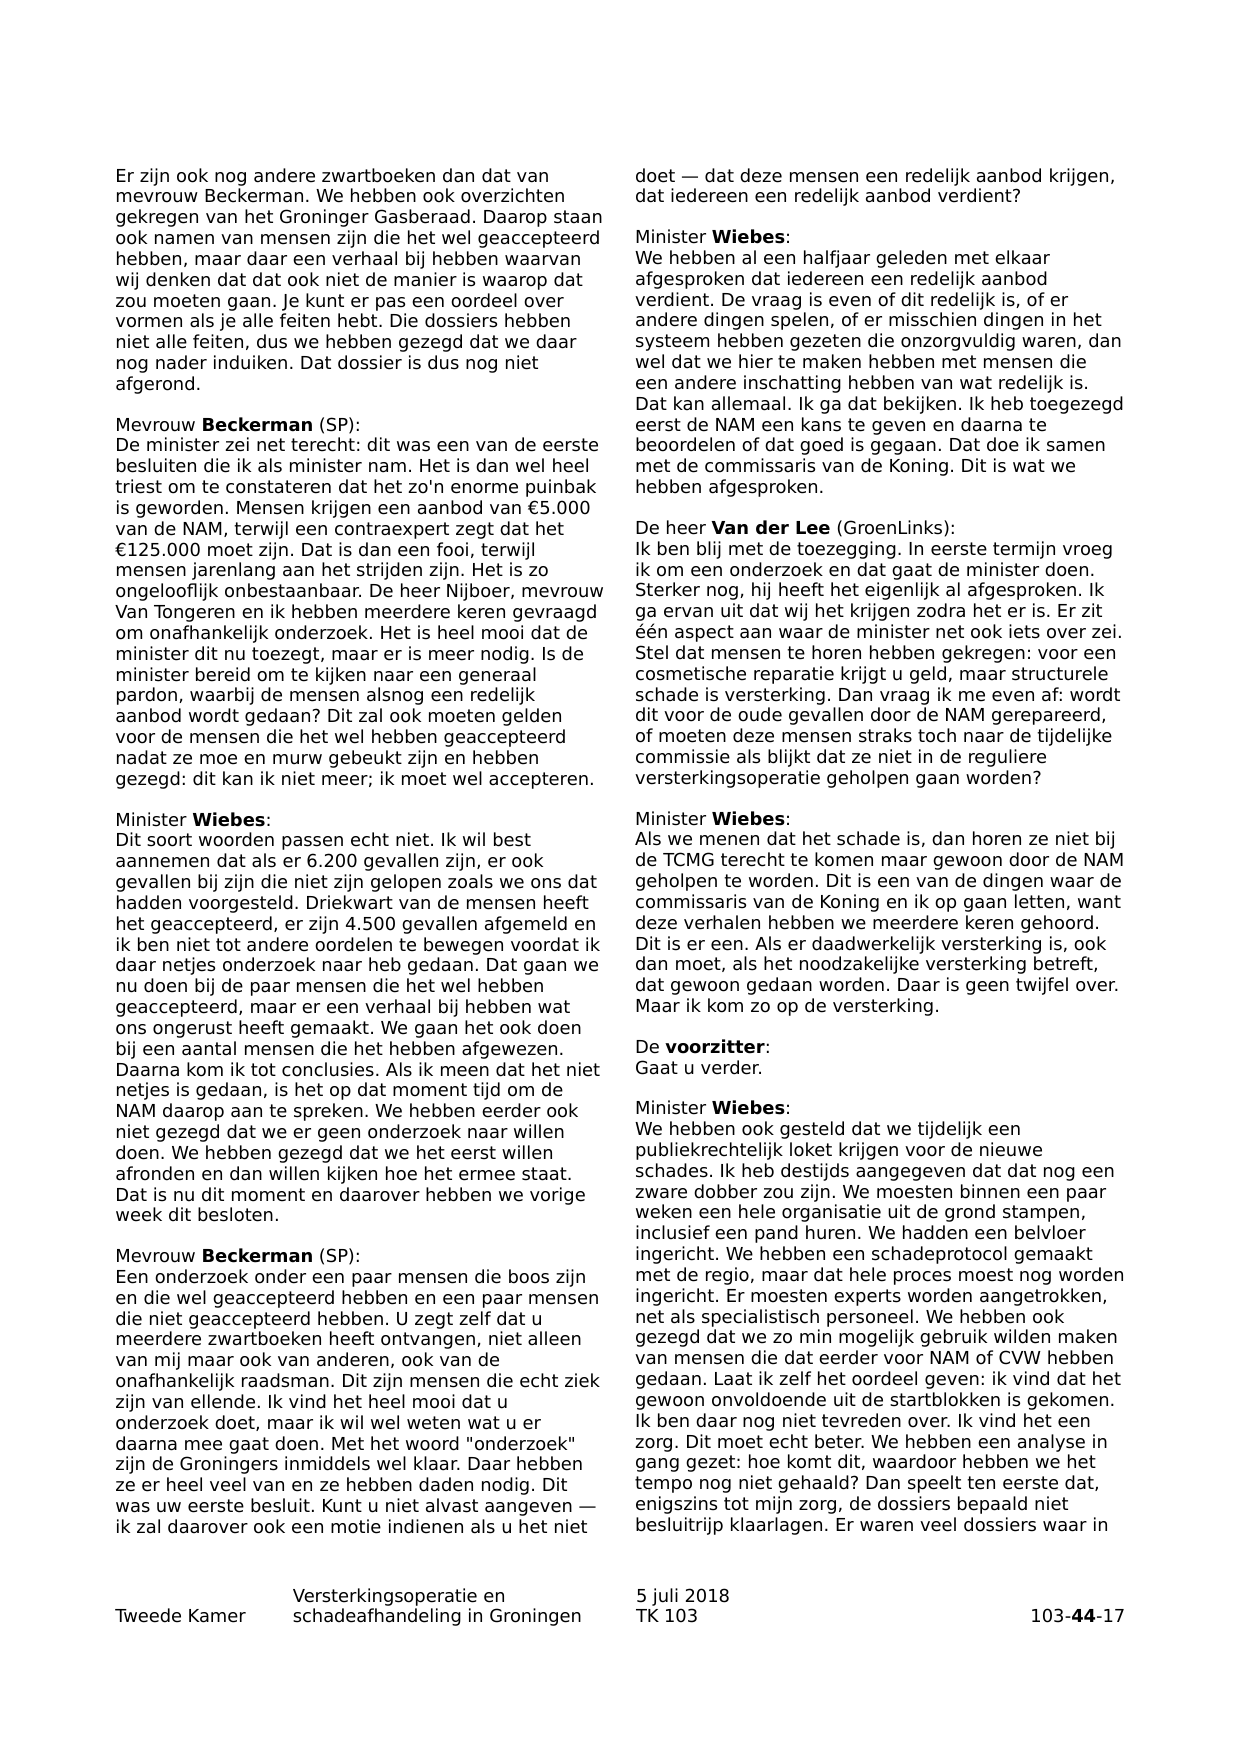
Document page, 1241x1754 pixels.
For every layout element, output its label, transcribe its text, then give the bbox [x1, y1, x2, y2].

text Dit soort woorden passen echt niet. Ik wil best aannemen dat als er 6.200 gevallen zijn, er ook gevallen bij zijn die niet zijn gelopen zoals we ons dat hadden voorgesteld. Driekwart van de mensen heeft het geaccepteerd, er zijn 4.500 gevallen afgemeld en ik ben niet tot andere oordelen te bewegen voordat ik daar netjes onderzoek naar heb gedaan. Dat gaan we nu doen bij de paar mensen die het wel hebben geaccepteerd, maar er een verhaal bij hebben wat ons ongerust heeft gemaakt. We gaan het ook doen bij een aantal mensen die het hebben afgewezen. Daarna kom ik tot conclusies. Als ik meen dat het niet netjes is gedaan, is het op dat moment tijd om de NAM daarop aan te spreken. We hebben eerder ook niet gezegd dat we er geen onderzoek naar willen doen. We hebben gezegd dat we het eerst willen afronden en dan willen kijken hoe het ermee staat. Dat is nu dit moment en daarover hebben we vorige week dit besloten. [115, 830, 605, 1226]
text doet — dat deze mensen een redelijk aanbod krijgen, dat iedereen een redelijk aanbod verdient? [635, 165, 1125, 207]
text Gaat u verder. [635, 1057, 1125, 1078]
text Minister Wiebes: [635, 1098, 1125, 1119]
text De voorzitter: [635, 1037, 1125, 1057]
text We hebben ook gesteld dat we tijdelijk een publiekrechtelijk loket krijgen voor de nieuwe schades. Ik heb destijds aangegeven dat dat nog een zware dobber zou zijn. We moesten binnen een paar weken een hele organisatie uit de grond stampen, inclusief een pand huren. We hadden een belvloer ingericht. We hebben een schadeprotocol gemaakt met de regio, maar dat hele proces moest nog worden ingericht. Er moesten experts worden aangetrokken, net als specialistisch personeel. We hebben ook gezegd dat we zo min mogelijk gebruik wilden maken van mensen die dat eerder voor NAM of CVW hebben gedaan. Laat ik zelf het oordeel geven: ik vind dat het gewoon onvoldoende uit de startblokken is gekomen. Ik ben daar nog niet tevreden over. Ik vind het een zorg. Dit moet echt beter. We hebben een analyse in gang gezet: hoe komt dit, waardoor hebben we het tempo nog niet gehaald? Dan speelt ten eerste dat, enigszins tot mijn zorg, de dossiers bepaald niet besluitrijp klaarlagen. Er waren veel dossiers waar in [635, 1119, 1125, 1536]
text Minister Wiebes: [115, 809, 605, 830]
text We hebben al een halfjaar geleden met elkaar afgesproken dat iedereen een redelijk aanbod verdient. De vraag is even of dit redelijk is, of er andere dingen spelen, of er misschien dingen in het systeem hebben gezeten die onzorgvuldig waren, dan wel dat we hier te maken hebben met mensen die een andere inschatting hebben van wat redelijk is. Dat kan allemaal. Ik ga dat bekijken. Ik heb toegezegd eerst de NAM een kans te geven en daarna te beoordelen of dat goed is gegaan. Dat doe ik samen met de commissaris van de Koning. Dit is wat we hebben afgesproken. [635, 248, 1125, 498]
text Er zijn ook nog andere zwartboeken dan dat van mevrouw Beckerman. We hebben ook overzichten gekregen van het Groninger Gasberaad. Daarop staan ook namen van mensen zijn die het wel geaccepteerd hebben, maar daar een verhaal bij hebben waarvan wij denken dat dat ook niet de manier is waarop dat zou moeten gaan. Je kunt er pas een oordeel over vormen als je alle feiten hebt. Die dossiers hebben niet alle feiten, dus we hebben gezegd dat we daar nog nader induiken. Dat dossier is dus nog niet afgerond. [115, 165, 605, 394]
text Minister Wiebes: [635, 227, 1125, 248]
text Als we menen dat het schade is, dan horen ze niet bij de TCMG terecht te komen maar gewoon door de NAM geholpen te worden. Dit is een van de dingen waar de commissaris van de Koning en ik op gaan letten, want deze verhalen hebben we meerdere keren gehoord. Dit is er een. Als er daadwerkelijk versterking is, ook dan moet, als het noodzakelijke versterking betreft, dat gewoon gedaan worden. Daar is geen twijfel over. Maar ik kom zo op de versterking. [635, 829, 1125, 1017]
text Minister Wiebes: [635, 808, 1125, 829]
text Ik ben blij met de toezegging. In eerste termijn vroeg ik om een onderzoek en dat gaat de minister doen. Sterker nog, hij heeft het eigenlijk al afgesproken. Ik ga ervan uit dat wij het krijgen zodra het er is. Er zit één aspect aan waar de minister net ook iets over zei. Stel dat mensen te horen hebben gekregen: voor een cosmetische reparatie krijgt u geld, maar structurele schade is versterking. Dan vraag ik me even af: wordt dit voor de oude gevallen door de NAM gerepareerd, of moeten deze mensen straks toch naar de tijdelijke commissie als blijkt dat ze niet in de reguliere versterkingsoperatie geholpen gaan worden? [635, 538, 1125, 788]
text Mevrouw Beckerman (SP): [115, 414, 605, 435]
text De minister zei net terecht: dit was een van de eerste besluiten die ik als minister nam. Het is dan wel heel triest om te constateren dat het zo'n enorme puinbak is geworden. Mensen krijgen een aanbod van €5.000 van de NAM, terwijl een contraexpert zegt dat het €125.000 moet zijn. Dat is dan een fooi, terwijl mensen jarenlang aan het strijden zijn. Het is zo ongelooflijk onbestaanbaar. De heer Nijboer, mevrouw Van Tongeren en ik hebben meerdere keren gevraagd om onafhankelijk onderzoek. Het is heel mooi dat de minister dit nu toezegt, maar er is meer nodig. Is de minister bereid om te kijken naar een generaal pardon, waarbij de mensen alsnog een redelijk aanbod wordt gedaan? Dit zal ook moeten gelden voor de mensen die het wel hebben geaccepteerd nadat ze moe en murw gebeukt zijn en hebben gezegd: dit kan ik niet meer; ik moet wel accepteren. [115, 435, 605, 789]
text De heer Van der Lee (GroenLinks): [635, 518, 1125, 538]
text Een onderzoek onder een paar mensen die boos zijn en die wel geaccepteerd hebben en een paar mensen die niet geaccepteerd hebben. U zegt zelf dat u meerdere zwartboeken heeft ontvangen, niet alleen van mij maar ook van anderen, ook van de onafhankelijk raadsman. Dit zijn mensen die echt ziek zijn van ellende. Ik vind het heel mooi dat u onderzoek doet, maar ik wil wel weten wat u er daarna mee gaat doen. Met het woord "onderzoek" zijn de Groningers inmiddels wel klaar. Daar hebben ze er heel veel van en ze hebben daden nodig. Dit was uw eerste besluit. Kunt u niet alvast aangeven — ik zal daarover ook een motie indienen als u het niet [115, 1267, 605, 1537]
text Mevrouw Beckerman (SP): [115, 1246, 605, 1267]
